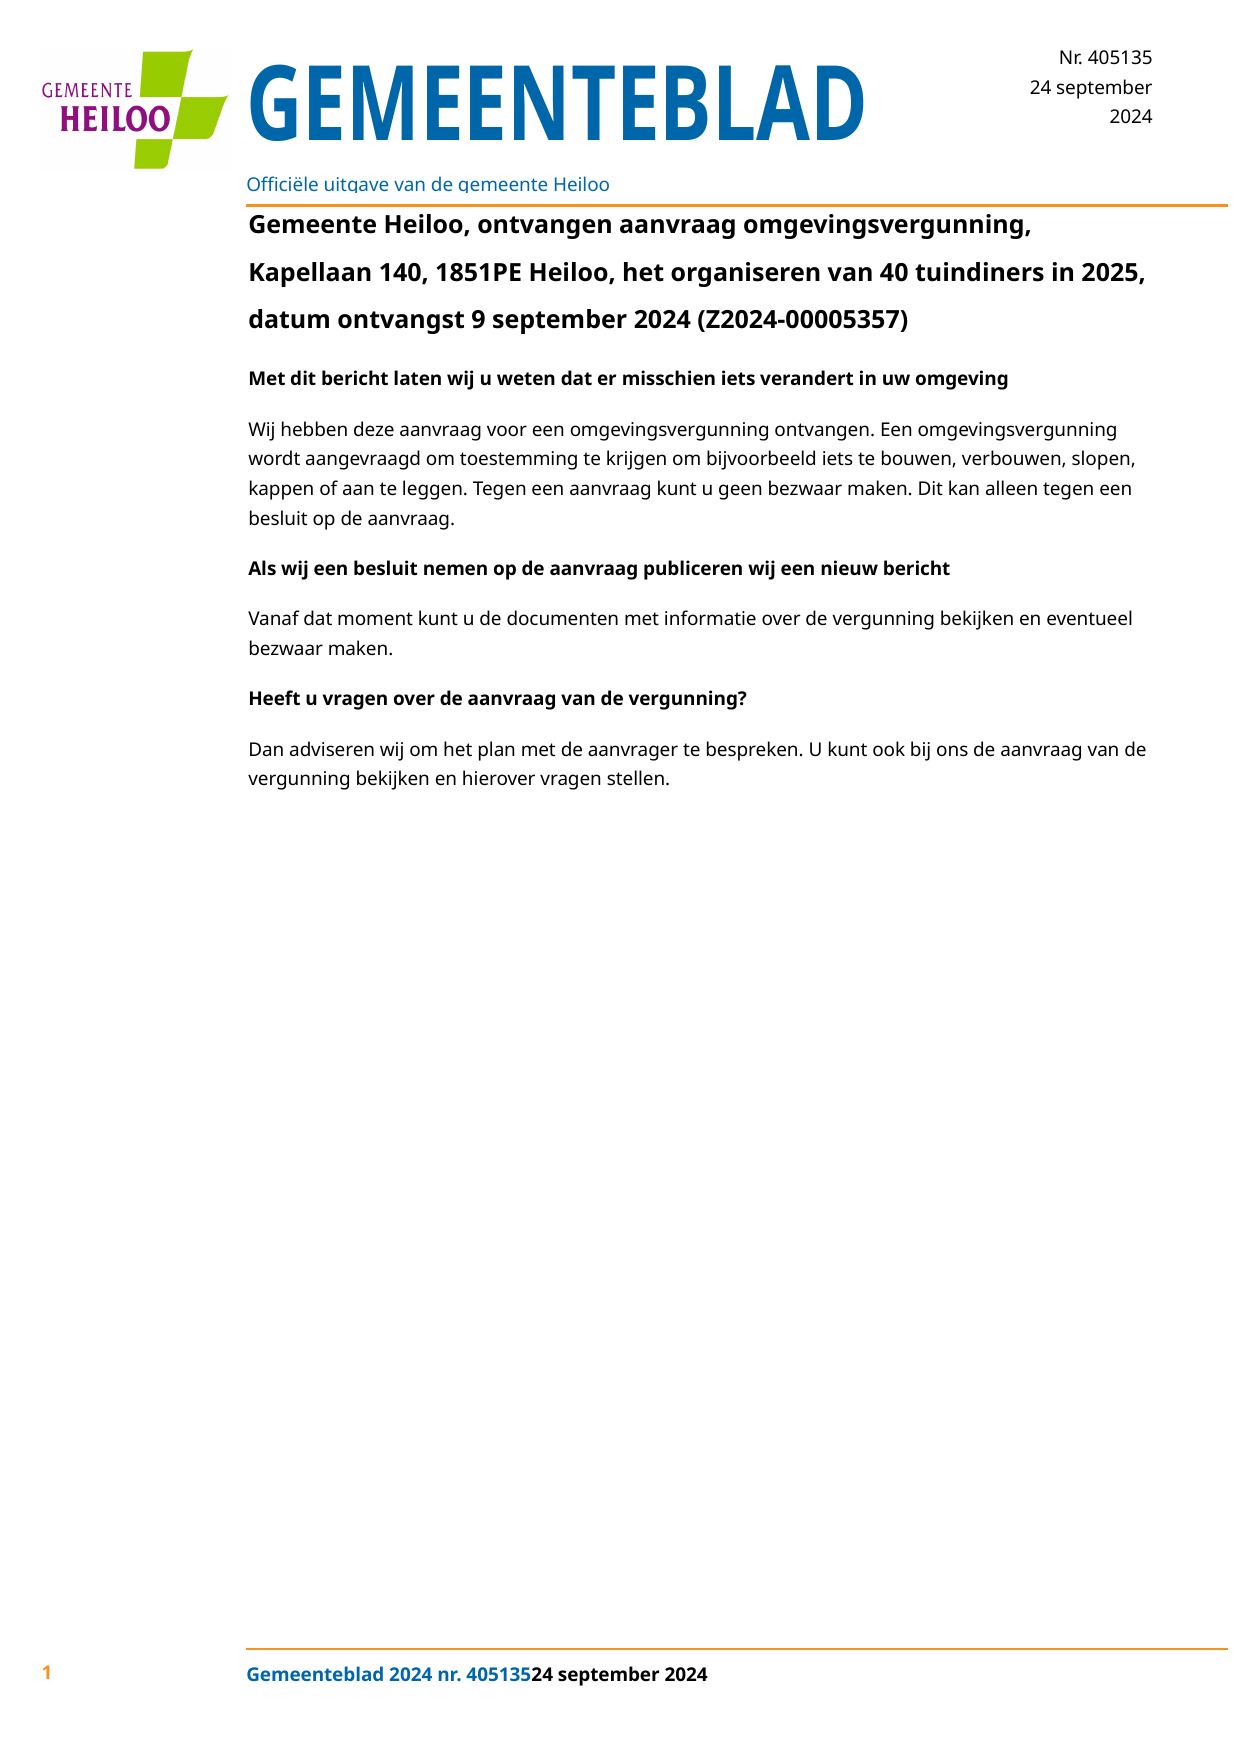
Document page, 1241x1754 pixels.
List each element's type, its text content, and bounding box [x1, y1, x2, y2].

text Vanaf dat moment kunt u de documenten met informatie over de vergunning bekijken en eventueel bezwaar maken. [248, 606, 1152, 661]
text Dan adviseren wij om het plan met de aanvrager te bespreken. U kunt ook bij ons de aanvraag van de vergunning bekijken en hierover vragen stellen. [248, 736, 1152, 791]
text Gemeente Heiloo, ontvangen aanvraag omgevingsvergunning, Kapellaan 140, 1851PE Heiloo, het organiseren van 40 tuindiners in 2025, datum ontvangst 9 september 2024 (Z2024-00005357) [248, 207, 1152, 336]
picture [41, 47, 231, 172]
text Als wij een besluit nemen op de aanvraag publiceren wij een nieuw bericht [248, 555, 1152, 581]
text Heeft u vragen over de aanvraag van de vergunning? [248, 686, 1152, 711]
text Wij hebben deze aanvraag voor een omgevingsvergunning ontvangen. Een omgevingsvergunning wordt aangevraagd om toestemming te krijgen om bijvoorbeeld iets te bouwen, verbouwen, slopen, kappen of aan te leggen. Tegen een aanvraag kunt u geen bezwaar maken. Dit kan alleen tegen een besluit op de aanvraag. [248, 416, 1152, 530]
text Met dit bericht laten wij u weten dat er misschien iets verandert in uw omgeving [248, 366, 1152, 391]
